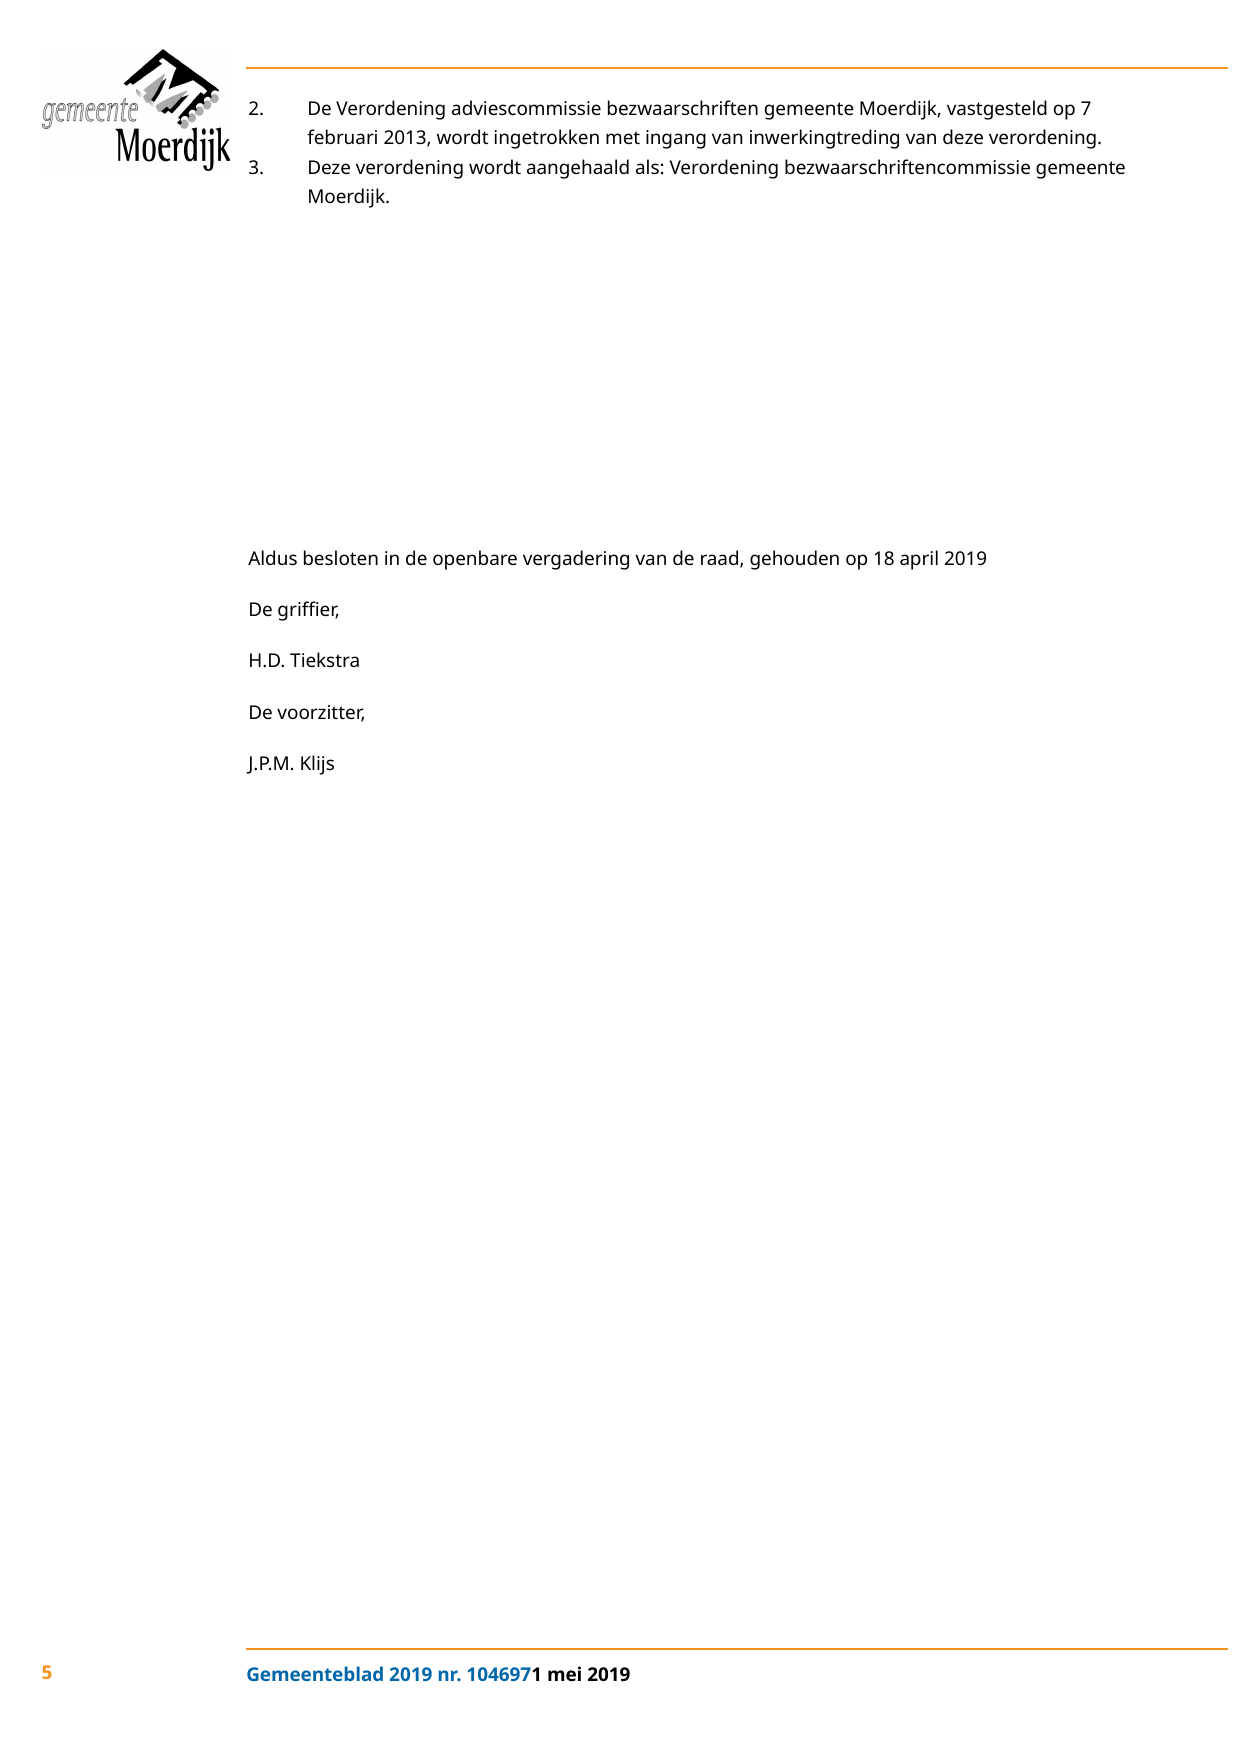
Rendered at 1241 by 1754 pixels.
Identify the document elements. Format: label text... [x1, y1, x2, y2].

list De Verordening adviescommissie bezwaarschriften gemeente Moerdijk, vastgesteld op 7 februari 2013, wordt ingetrokken met ingang van inwerkingtreding van deze verordening. [248, 95, 1152, 150]
text H.D. Tiekstra [248, 648, 1152, 673]
text De voorzitter, [248, 699, 1152, 725]
text De griffier, [248, 596, 1152, 622]
text Aldus besloten in de openbare vergadering van de raad, gehouden op 18 april 2019 [248, 545, 1152, 570]
picture [41, 47, 231, 172]
text J.P.M. Klijs [248, 751, 1152, 776]
list Deze verordening wordt aangehaald als: Verordening bezwaarschriftencommissie gemeente Moerdijk. [248, 154, 1152, 209]
